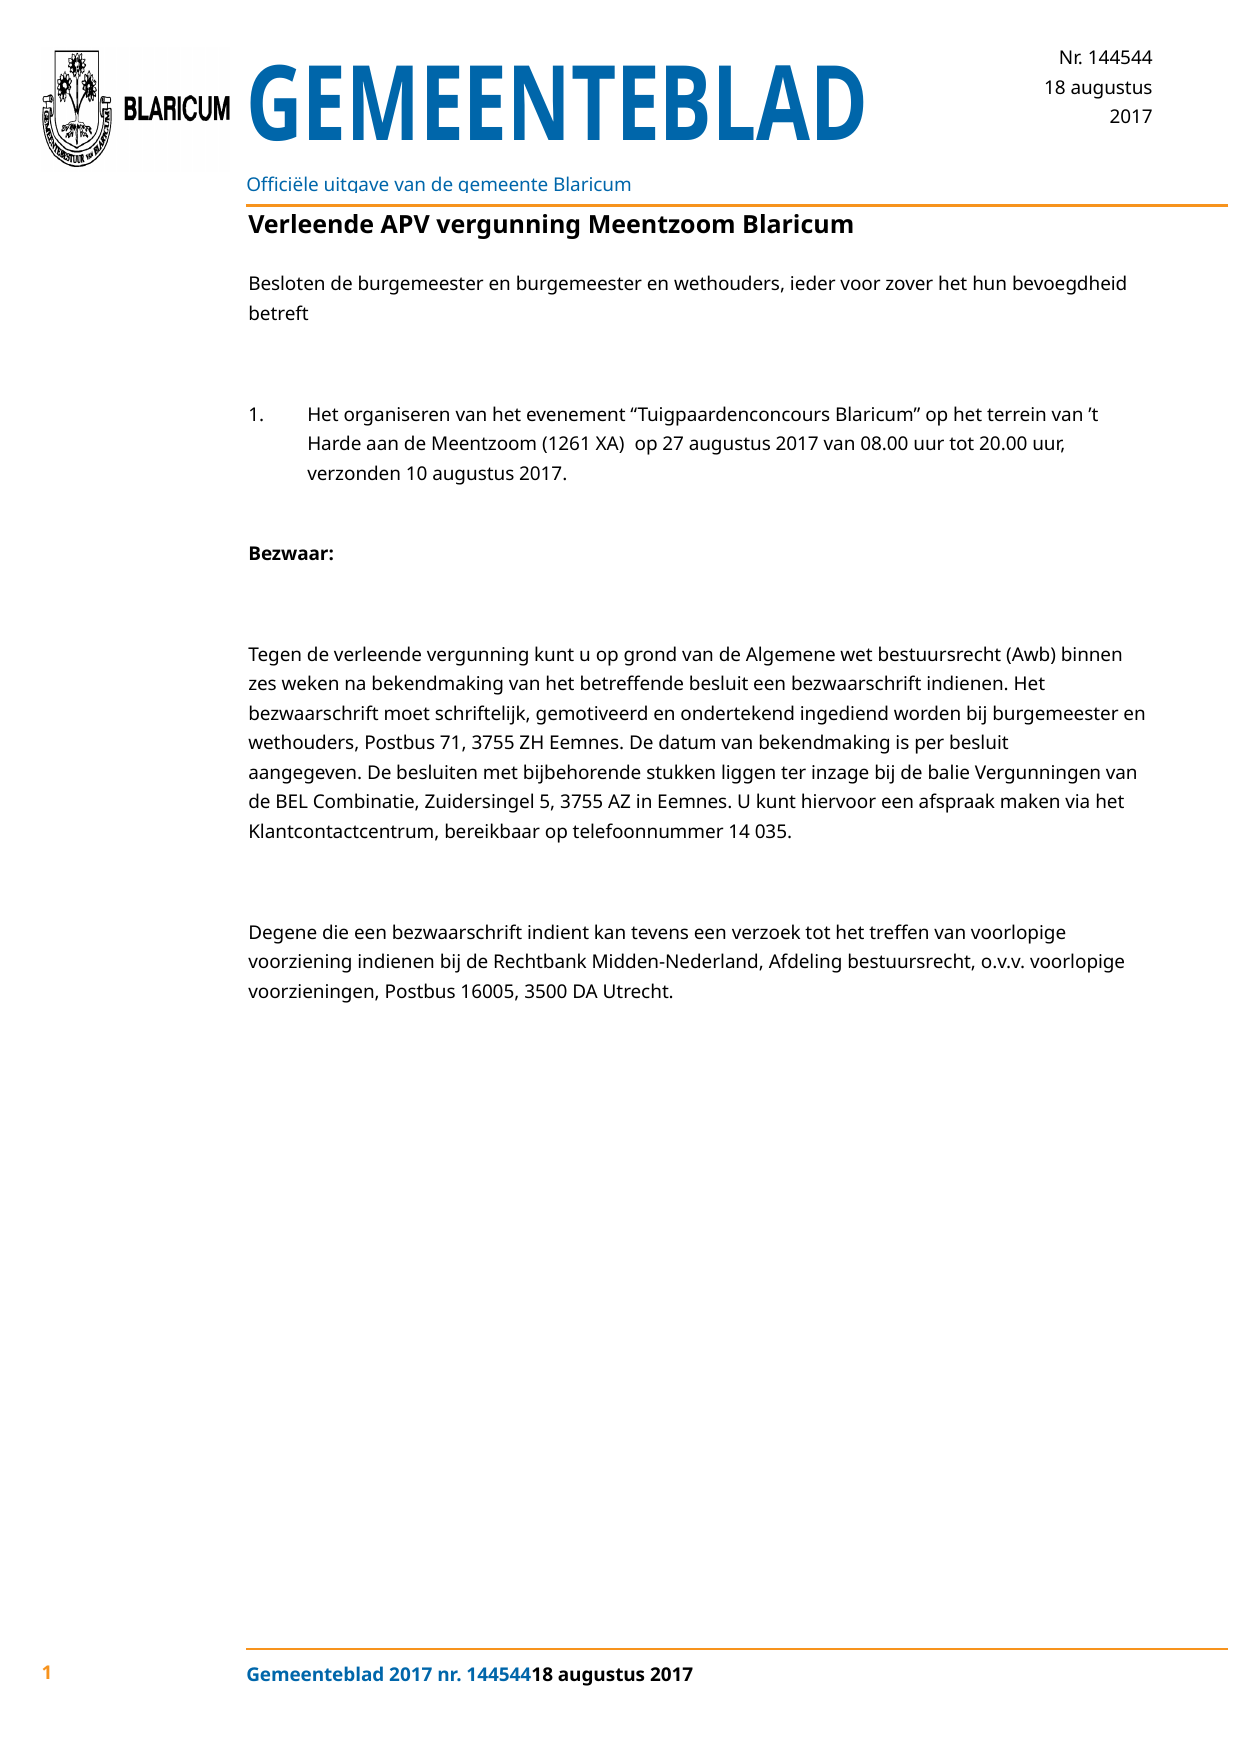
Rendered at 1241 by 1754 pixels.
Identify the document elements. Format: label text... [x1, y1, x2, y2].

text Tegen de verleende vergunning kunt u op grond van de Algemene wet bestuursrecht (Awb) binnen zes weken na bekendmaking van het betreffende besluit een bezwaarschrift indienen. Het bezwaarschrift moet schriftelijk, gemotiveerd en ondertekend ingediend worden bij burgemeester en wethouders, Postbus 71, 3755 ZH Eemnes. De datum van bekendmaking is per besluit aangegeven. De besluiten met bijbehorende stukken liggen ter inzage bij de balie Vergunningen van de BEL Combinatie, Zuidersingel 5, 3755 AZ in Eemnes. U kunt hiervoor een afspraak maken via het Klantcontactcentrum, bereikbaar op telefoonnummer 14 035. [248, 641, 1152, 844]
text Bezwaar: [248, 540, 1152, 566]
picture [41, 47, 231, 172]
text Besloten de burgemeester en burgemeester en wethouders, ieder voor zover het hun bevoegdheid betreft [248, 270, 1152, 326]
text Verleende APV vergunning Meentzoom Blaricum [248, 207, 1152, 241]
text Degene die een bezwaarschrift indient kan tevens een verzoek tot het treffen van voorlopige voorziening indienen bij de Rechtbank Midden-Nederland, Afdeling bestuursrecht, o.v.v. voorlopige voorzieningen, Postbus 16005, 3500 DA Utrecht. [248, 919, 1152, 1004]
list Het organiseren van het evenement “Tuigpaardenconcours Blaricum” op het terrein van ’t Harde aan de Meentzoom (1261 XA) op 27 augustus 2017 van 08.00 uur tot 20.00 uur, verzonden 10 augustus 2017. [248, 401, 1152, 486]
